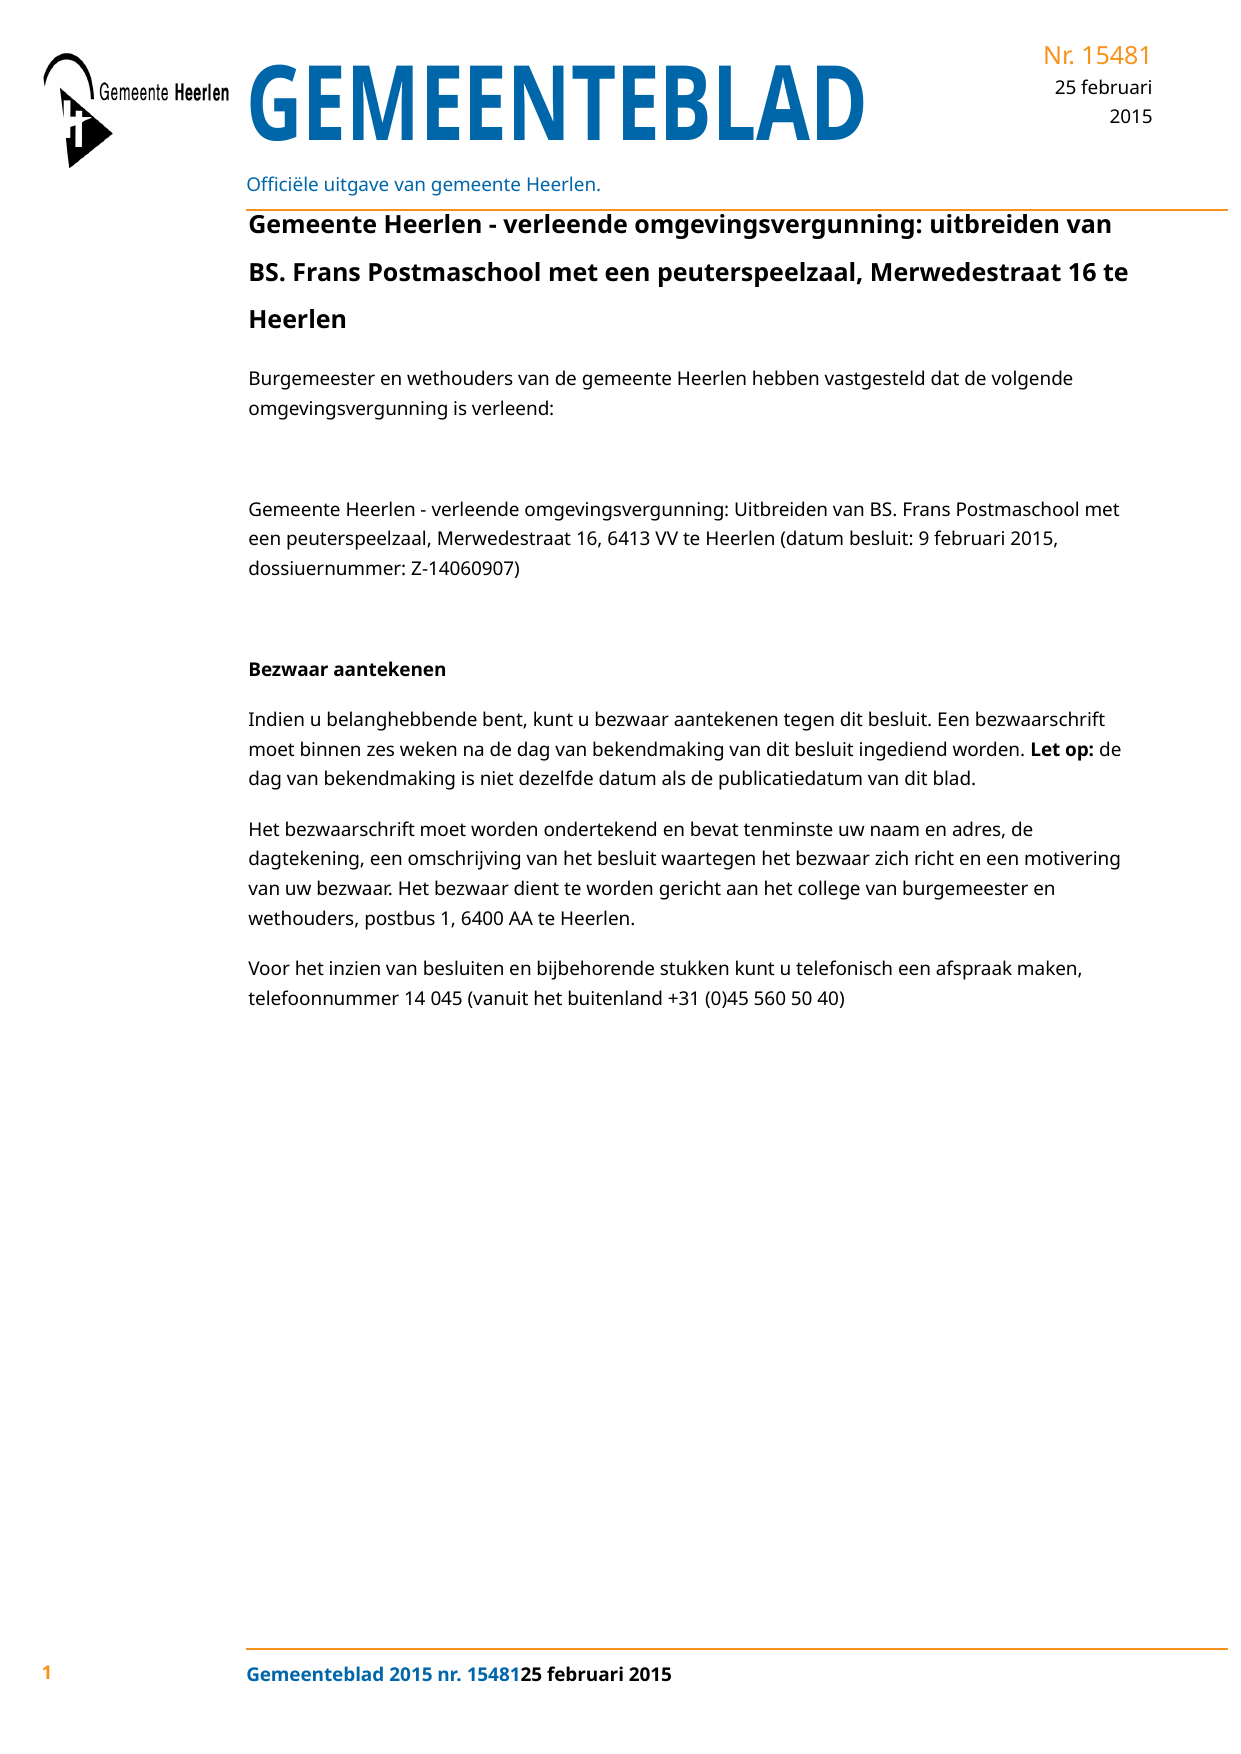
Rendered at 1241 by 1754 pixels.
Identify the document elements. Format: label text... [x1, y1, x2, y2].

text Gemeente Heerlen - verleende omgevingsvergunning: uitbreiden van BS. Frans Postmaschool met een peuterspeelzaal, Merwedestraat 16 te Heerlen [248, 211, 1152, 336]
text Gemeente Heerlen - verleende omgevingsvergunning: Uitbreiden van BS. Frans Postmaschool met een peuterspeelzaal, Merwedestraat 16, 6413 VV te Heerlen (datum besluit: 9 februari 2015, dossiuernummer: Z-14060907) [248, 496, 1152, 581]
text Het bezwaarschrift moet worden ondertekend en bevat tenminste uw naam en adres, de dagtekening, een omschrijving van het besluit waartegen het bezwaar zich richt en een motivering van uw bezwaar. Het bezwaar dient te worden gericht aan het college van burgemeester en wethouders, postbus 1, 6400 AA te Heerlen. [248, 816, 1152, 930]
text Voor het inzien van besluiten en bijbehorende stukken kunt u telefonisch een afspraak maken, telefoonnummer 14 045 (vanuit het buitenland +31 (0)45 560 50 40) [248, 955, 1152, 1010]
text Burgemeester en wethouders van de gemeente Heerlen hebben vastgesteld dat de volgende omgevingsvergunning is verleend: [248, 366, 1152, 421]
text Indien u belanghebbende bent, kunt u bezwaar aantekenen tegen dit besluit. Een bezwaarschrift moet binnen zes weken na de dag van bekendmaking van dit besluit ingediend worden. Let op: de dag van bekendmaking is niet dezelfde datum als de publicatiedatum van dit blad. [248, 706, 1152, 791]
text Bezwaar aantekenen [248, 656, 1152, 682]
picture [41, 47, 231, 172]
